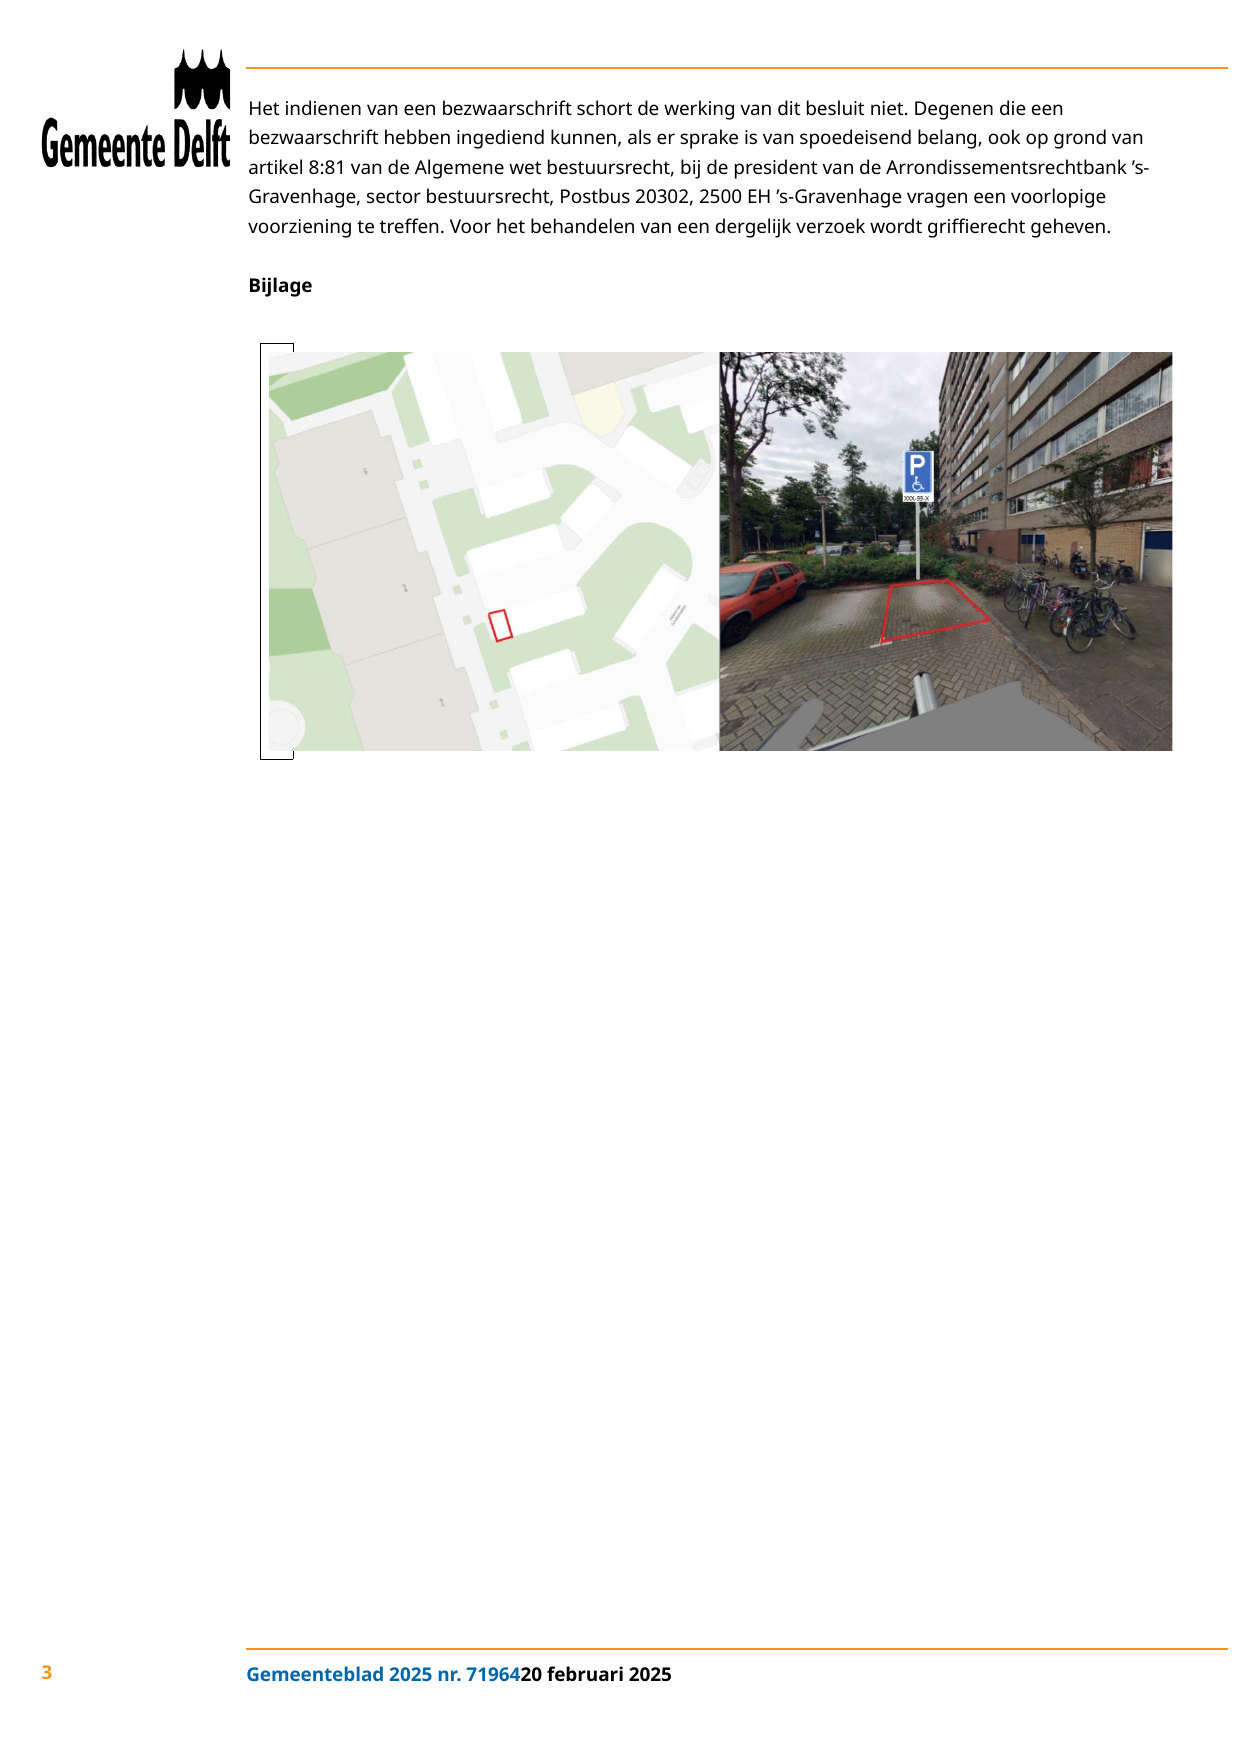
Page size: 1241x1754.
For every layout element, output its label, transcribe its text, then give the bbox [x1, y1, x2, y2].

picture [41, 47, 231, 172]
text Bijlage [248, 272, 1152, 298]
text Het indienen van een bezwaarschrift schort de werking van dit besluit niet. Degenen die een bezwaarschrift hebben ingediend kunnen, als er sprake is van spoedeisend belang, ook op grond van artikel 8:81 van de Algemene wet bestuursrecht, bij de president van de Arrondissementsrechtbank ’s-Gravenhage, sector bestuursrecht, Postbus 20302, 2500 EH ’s-Gravenhage vragen een voorlopige voorziening te treffen. Voor het behandelen van een dergelijk verzoek wordt griffierecht geheven. [248, 95, 1152, 239]
picture [268, 352, 1173, 751]
